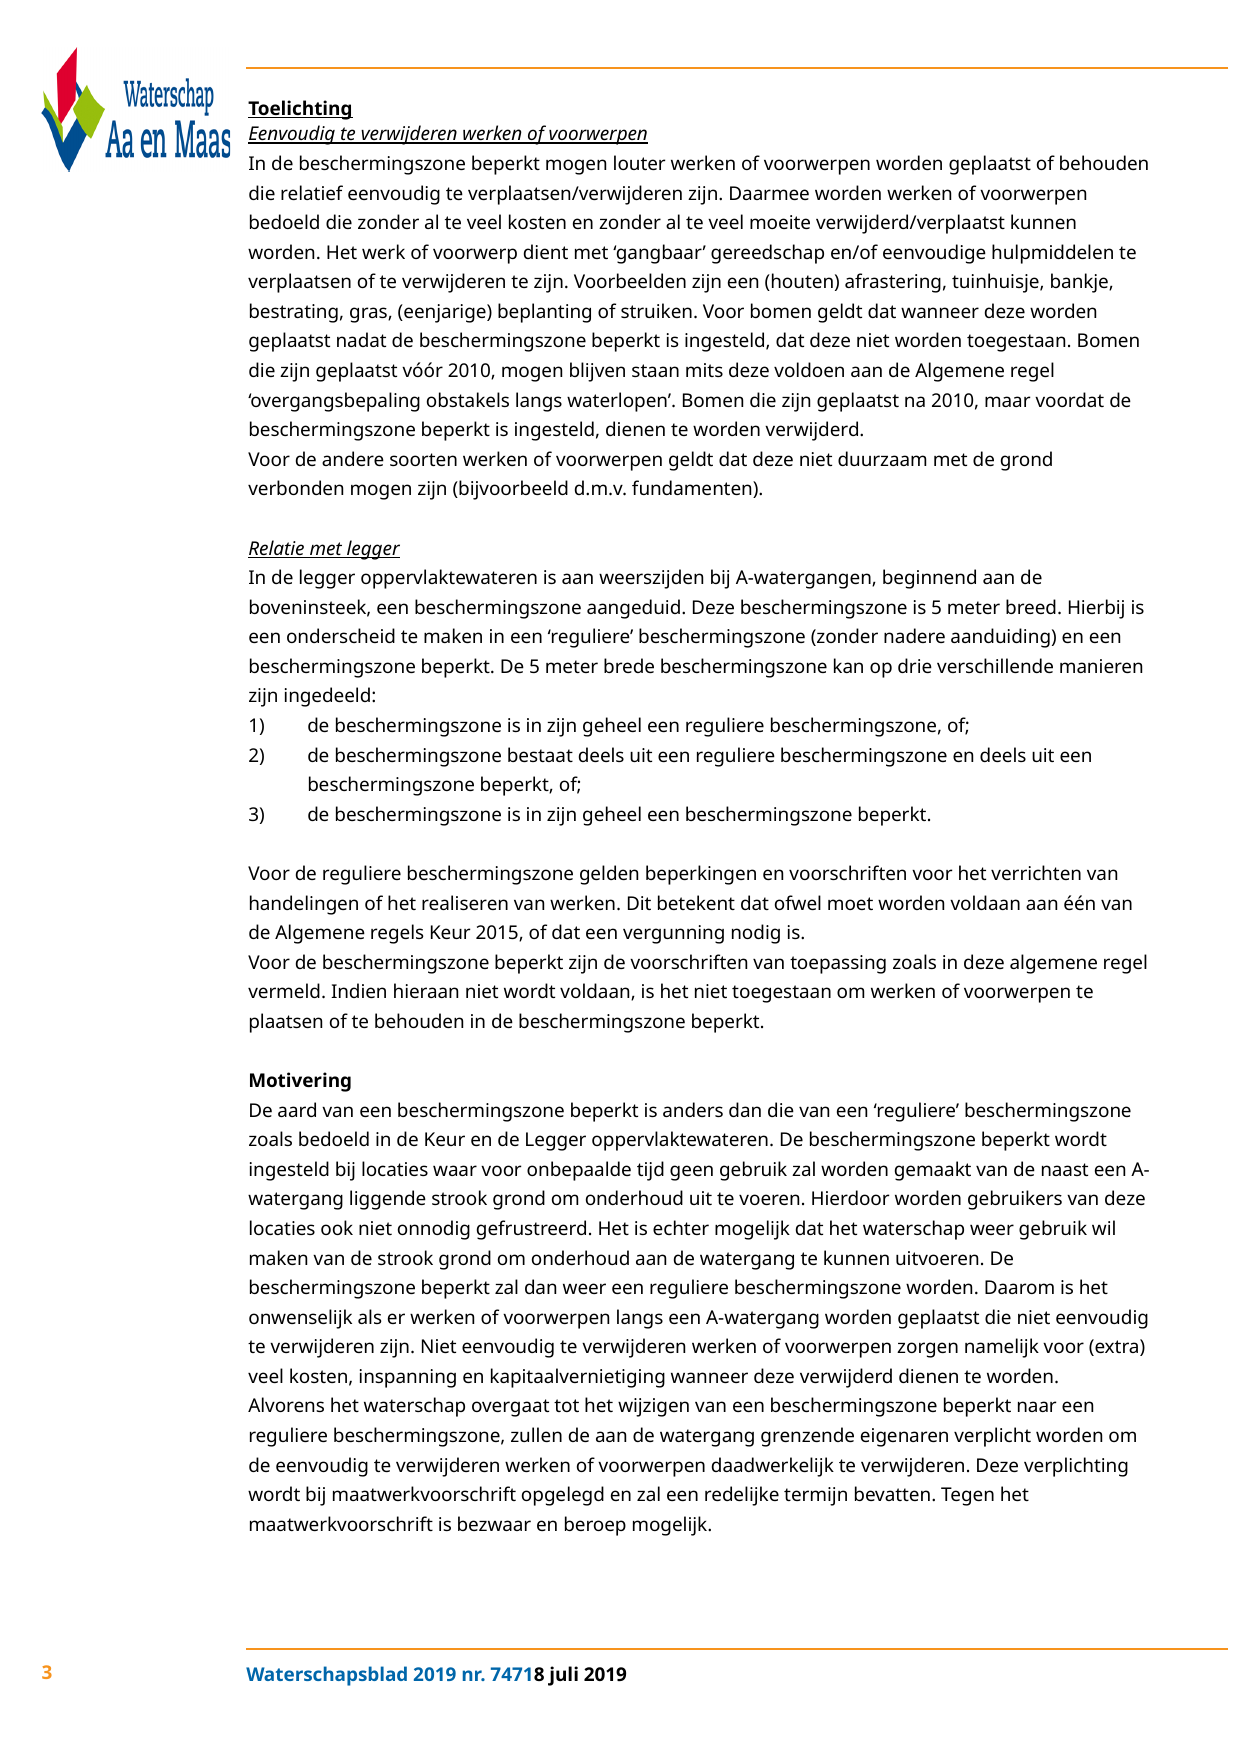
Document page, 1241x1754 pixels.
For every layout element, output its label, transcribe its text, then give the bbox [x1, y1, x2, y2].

text In de legger oppervlaktewateren is aan weerszijden bij A-watergangen, beginnend aan de boveninsteek, een beschermingszone aangeduid. Deze beschermingszone is 5 meter breed. Hierbij is een onderscheid te maken in een ‘reguliere’ beschermingszone (zonder nadere aanduiding) en een beschermingszone beperkt. De 5 meter brede beschermingszone kan op drie verschillende manieren zijn ingedeeld: [248, 564, 1152, 708]
list de beschermingszone bestaat deels uit een reguliere beschermingszone en deels uit een beschermingszone beperkt, of; [248, 742, 1152, 797]
text Toelichting [248, 95, 1152, 121]
text Voor de andere soorten werken of voorwerpen geldt dat deze niet duurzaam met de grond verbonden mogen zijn (bijvoorbeeld d.m.v. fundamenten). [248, 446, 1152, 501]
text Alvorens het waterschap overgaat tot het wijzigen van een beschermingszone beperkt naar een reguliere beschermingszone, zullen de aan de watergang grenzende eigenaren verplicht worden om de eenvoudig te verwijderen werken of voorwerpen daadwerkelijk te verwijderen. Deze verplichting wordt bij maatwerkvoorschrift opgelegd en zal een redelijke termijn bevatten. Tegen het maatwerkvoorschrift is bezwaar en beroep mogelijk. [248, 1393, 1152, 1537]
text Eenvoudig te verwijderen werken of voorwerpen [248, 121, 1152, 146]
picture [41, 47, 231, 172]
list de beschermingszone is in zijn geheel een beschermingszone beperkt. [248, 801, 1152, 827]
text Voor de reguliere beschermingszone gelden beperkingen en voorschriften voor het verrichten van handelingen of het realiseren van werken. Dit betekent dat ofwel moet worden voldaan aan één van de Algemene regels Keur 2015, of dat een vergunning nodig is. [248, 860, 1152, 945]
list de beschermingszone is in zijn geheel een reguliere beschermingszone, of; [248, 712, 1152, 738]
text De aard van een beschermingszone beperkt is anders dan die van een ‘reguliere’ beschermingszone zoals bedoeld in de Keur en de Legger oppervlaktewateren. De beschermingszone beperkt wordt ingesteld bij locaties waar voor onbepaalde tijd geen gebruik zal worden gemaakt van de naast een A-watergang liggende strook grond om onderhoud uit te voeren. Hierdoor worden gebruikers van deze locaties ook niet onnodig gefrustreerd. Het is echter mogelijk dat het waterschap weer gebruik wil maken van de strook grond om onderhoud aan de watergang te kunnen uitvoeren. De beschermingszone beperkt zal dan weer een reguliere beschermingszone worden. Daarom is het onwenselijk als er werken of voorwerpen langs een A-watergang worden geplaatst die niet eenvoudig te verwijderen zijn. Niet eenvoudig te verwijderen werken of voorwerpen zorgen namelijk voor (extra) veel kosten, inspanning en kapitaalvernietiging wanneer deze verwijderd dienen te worden. [248, 1097, 1152, 1389]
text Voor de beschermingszone beperkt zijn de voorschriften van toepassing zoals in deze algemene regel vermeld. Indien hieraan niet wordt voldaan, is het niet toegestaan om werken of voorwerpen te plaatsen of te behouden in de beschermingszone beperkt. [248, 949, 1152, 1034]
text Motivering [248, 1067, 1152, 1093]
text In de beschermingszone beperkt mogen louter werken of voorwerpen worden geplaatst of behouden die relatief eenvoudig te verplaatsen/verwijderen zijn. Daarmee worden werken of voorwerpen bedoeld die zonder al te veel kosten en zonder al te veel moeite verwijderd/verplaatst kunnen worden. Het werk of voorwerp dient met ‘gangbaar’ gereedschap en/of eenvoudige hulpmiddelen te verplaatsen of te verwijderen te zijn. Voorbeelden zijn een (houten) afrastering, tuinhuisje, bankje, bestrating, gras, (eenjarige) beplanting of struiken. Voor bomen geldt dat wanneer deze worden geplaatst nadat de beschermingszone beperkt is ingesteld, dat deze niet worden toegestaan. Bomen die zijn geplaatst vóór 2010, mogen blijven staan mits deze voldoen aan de Algemene regel ‘overgangsbepaling obstakels langs waterlopen’. Bomen die zijn geplaatst na 2010, maar voordat de beschermingszone beperkt is ingesteld, dienen te worden verwijderd. [248, 150, 1152, 442]
text Relatie met legger [248, 535, 1152, 561]
